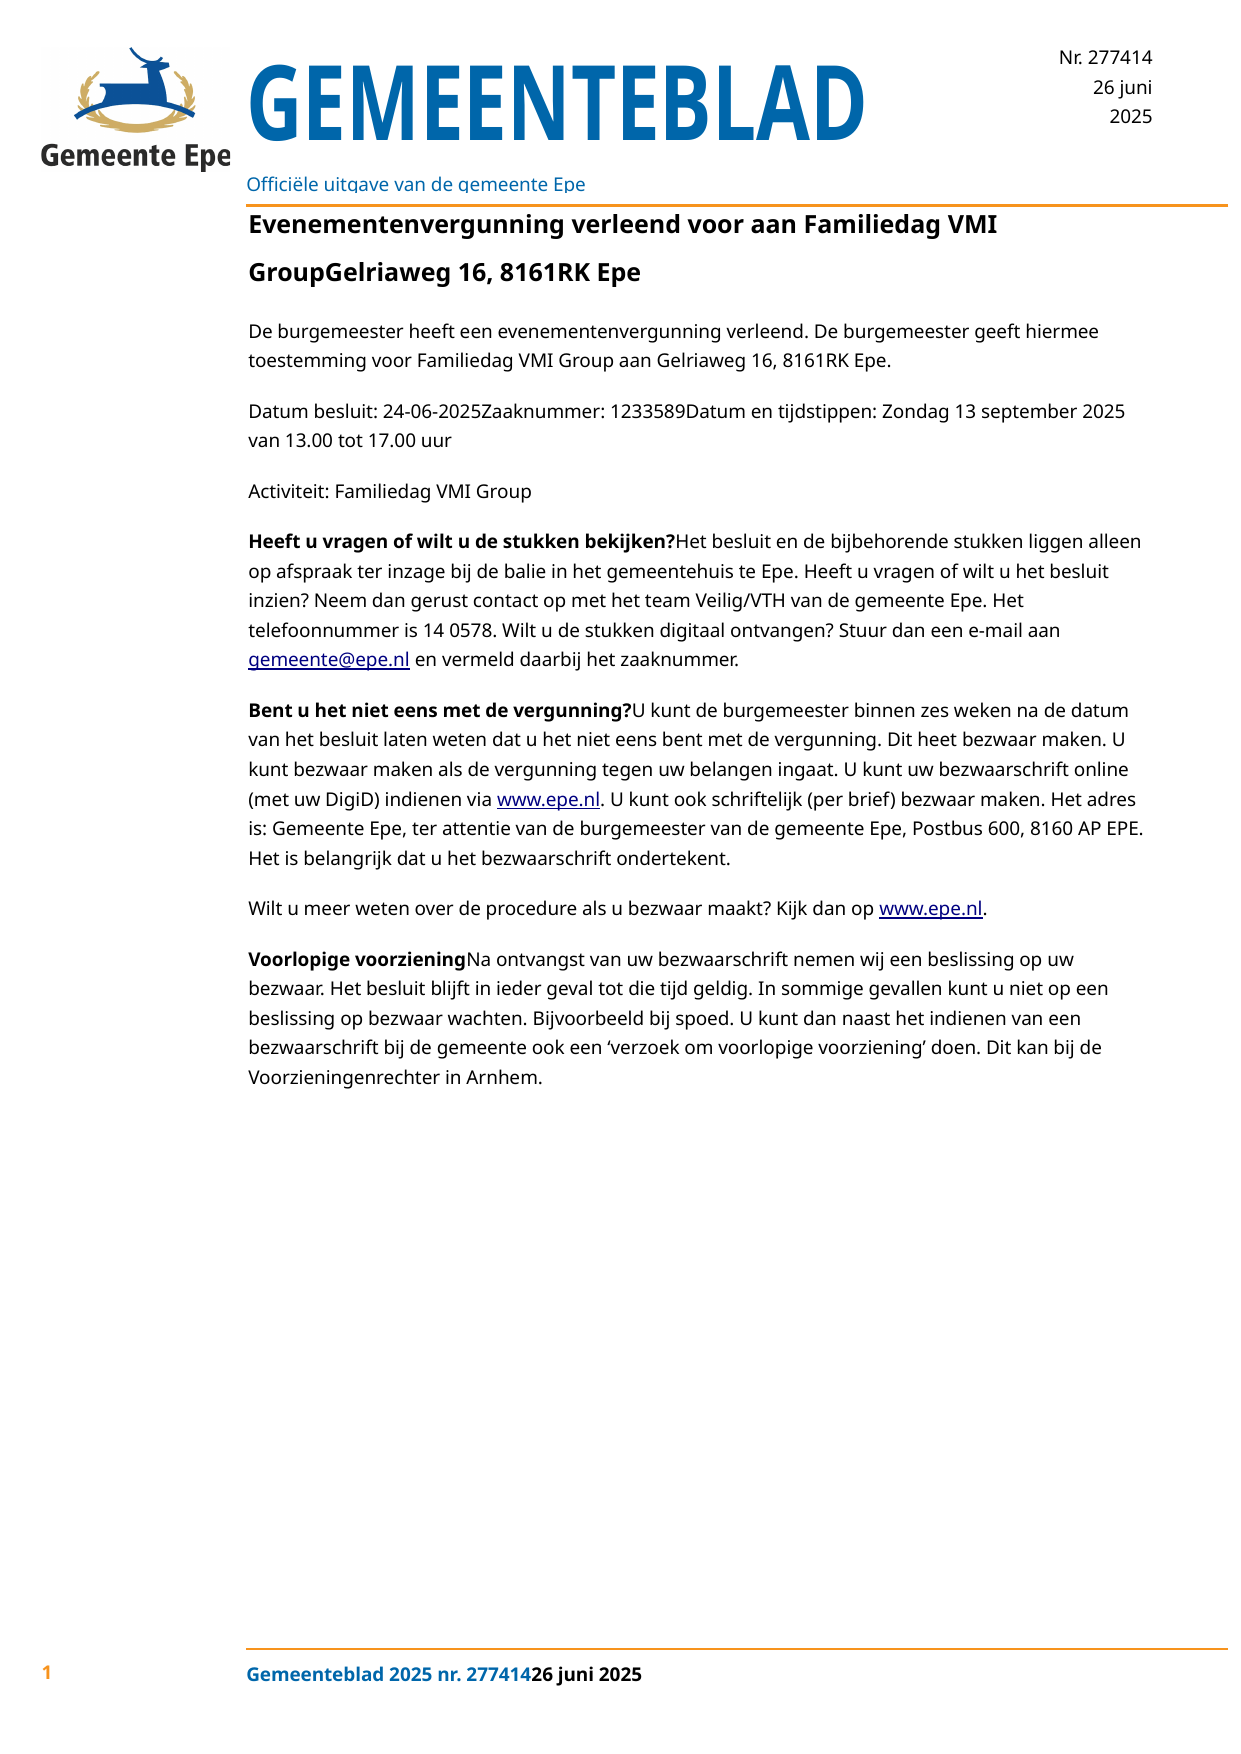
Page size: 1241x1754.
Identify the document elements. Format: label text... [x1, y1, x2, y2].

text Evenementenvergunning verleend voor aan Familiedag VMI GroupGelriaweg 16, 8161RK Epe [248, 207, 1152, 288]
text Voorlopige voorzieningNa ontvangst van uw bezwaarschrift nemen wij een beslissing op uw bezwaar. Het besluit blijft in ieder geval tot die tijd geldig. In sommige gevallen kunt u niet op een beslissing op bezwaar wachten. Bijvoorbeeld bij spoed. U kunt dan naast het indienen van een bezwaarschrift bij de gemeente ook een ‘verzoek om voorlopige voorziening’ doen. Dit kan bij de Voorzieningenrechter in Arnhem. [248, 946, 1152, 1090]
text De burgemeester heeft een evenementenvergunning verleend. De burgemeester geeft hiermee toestemming voor Familiedag VMI Group aan Gelriaweg 16, 8161RK Epe. [248, 318, 1152, 373]
text Wilt u meer weten over de procedure als u bezwaar maakt? Kijk dan op www.epe.nl. [248, 895, 1152, 921]
text Heeft u vragen of wilt u de stukken bekijken?Het besluit en de bijbehorende stukken liggen alleen op afspraak ter inzage bij de balie in het gemeentehuis te Epe. Heeft u vragen of wilt u het besluit inzien? Neem dan gerust contact op met het team Veilig/VTH van de gemeente Epe. Het telefoonnummer is 14 0578. Wilt u de stukken digitaal ontvangen? Stuur dan een e-mail aan gemeente@epe.nl en vermeld daarbij het zaaknummer. [248, 528, 1152, 672]
text Bent u het niet eens met de vergunning?U kunt de burgemeester binnen zes weken na de datum van het besluit laten weten dat u het niet eens bent met de vergunning. Dit heet bezwaar maken. U kunt bezwaar maken als de vergunning tegen uw belangen ingaat. U kunt uw bezwaarschrift online (met uw DigiD) indienen via www.epe.nl. U kunt ook schriftelijk (per brief) bezwaar maken. Het adres is: Gemeente Epe, ter attentie van de burgemeester van de gemeente Epe, Postbus 600, 8160 AP EPE. Het is belangrijk dat u het bezwaarschrift ondertekent. [248, 697, 1152, 871]
picture [41, 47, 231, 172]
text Activiteit: Familiedag VMI Group [248, 478, 1152, 504]
text Datum besluit: 24-06-2025Zaaknummer: 1233589Datum en tijdstippen: Zondag 13 september 2025 van 13.00 tot 17.00 uur [248, 398, 1152, 453]
